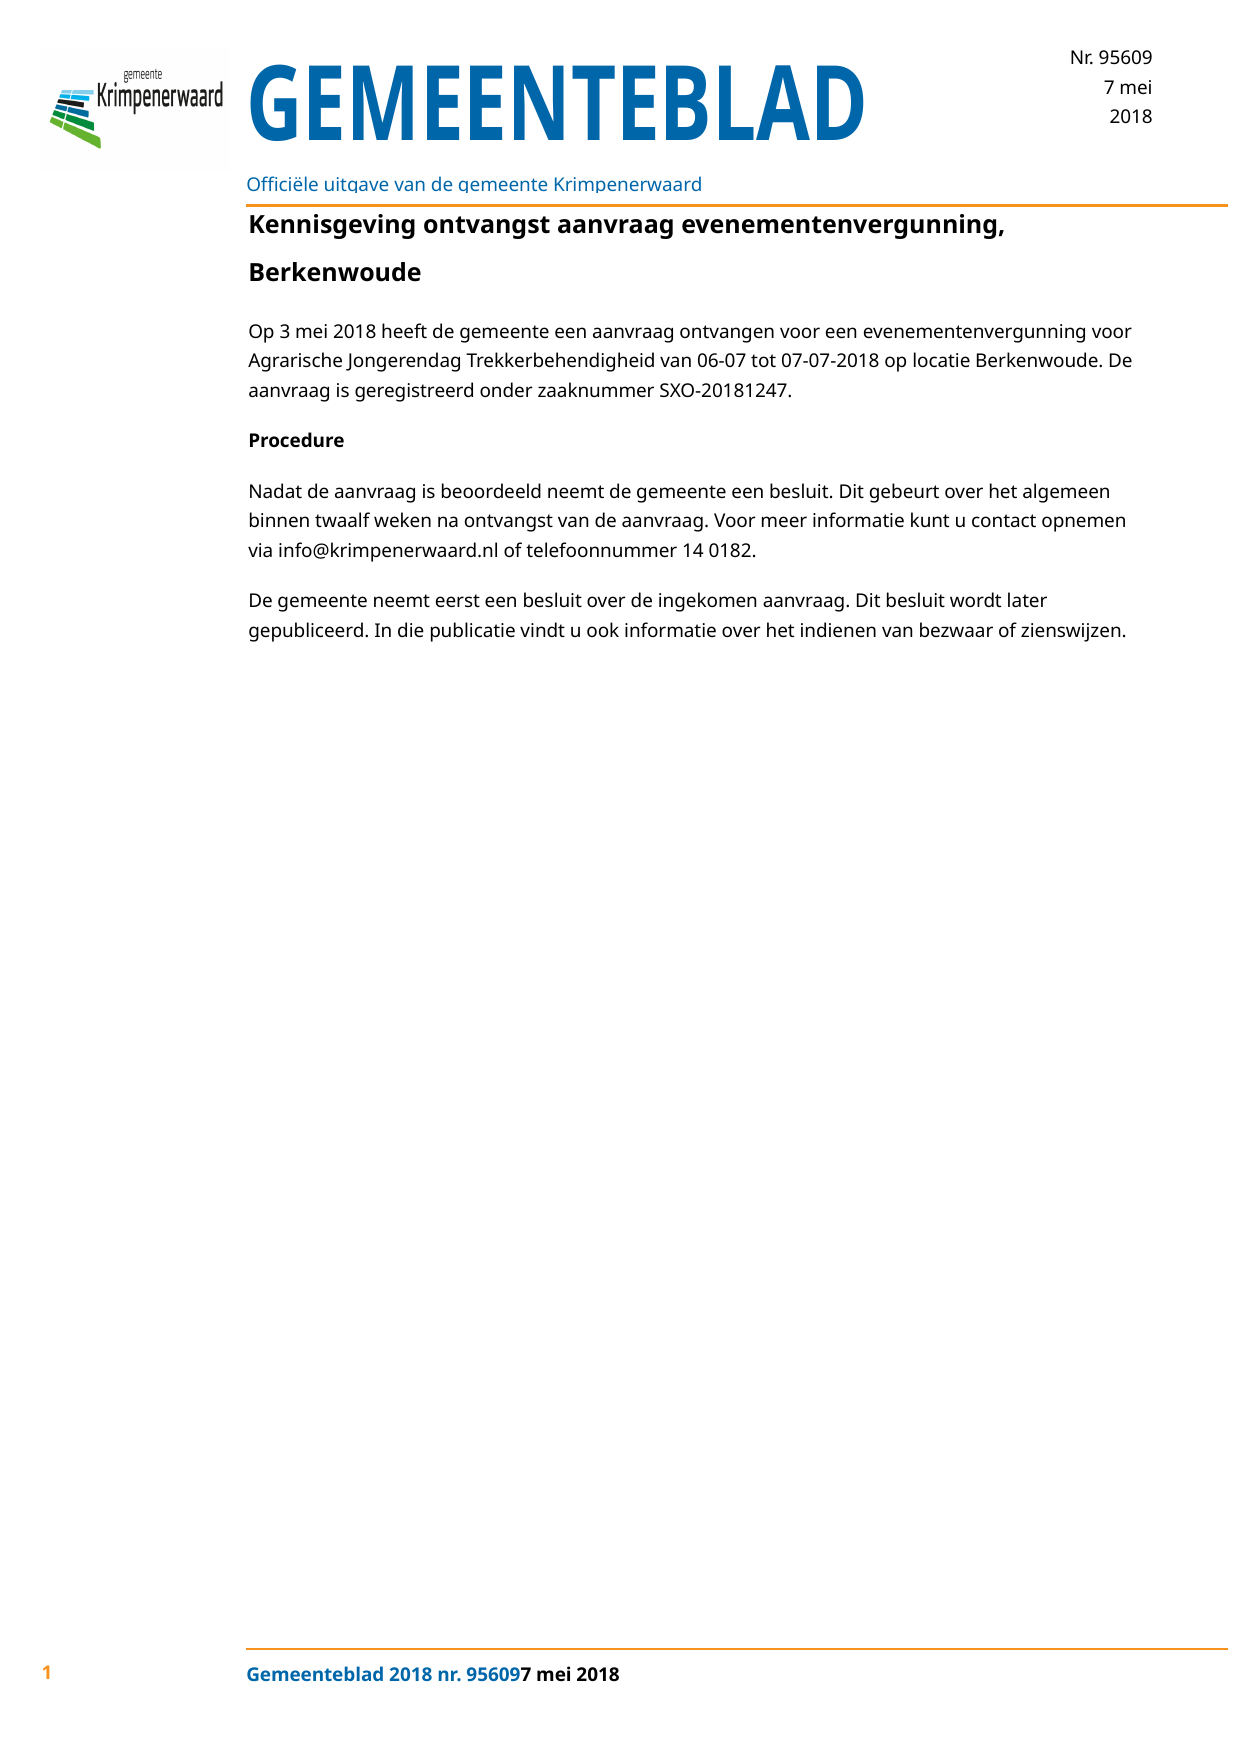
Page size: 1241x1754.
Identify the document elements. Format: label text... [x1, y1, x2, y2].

text Procedure [248, 427, 1152, 453]
text Kennisgeving ontvangst aanvraag evenementenvergunning, Berkenwoude [248, 207, 1152, 288]
picture [41, 47, 231, 172]
text Nadat de aanvraag is beoordeeld neemt de gemeente een besluit. Dit gebeurt over het algemeen binnen twaalf weken na ontvangst van de aanvraag. Voor meer informatie kunt u contact opnemen via info@krimpenerwaard.nl of telefoonnummer 14 0182. [248, 478, 1152, 563]
text De gemeente neemt eerst een besluit over de ingekomen aanvraag. Dit besluit wordt later gepubliceerd. In die publicatie vindt u ook informatie over het indienen van bezwaar of zienswijzen. [248, 587, 1152, 643]
text Op 3 mei 2018 heeft de gemeente een aanvraag ontvangen voor een evenementenvergunning voor Agrarische Jongerendag Trekkerbehendigheid van 06-07 tot 07-07-2018 op locatie Berkenwoude. De aanvraag is geregistreerd onder zaaknummer SXO-20181247. [248, 318, 1152, 403]
